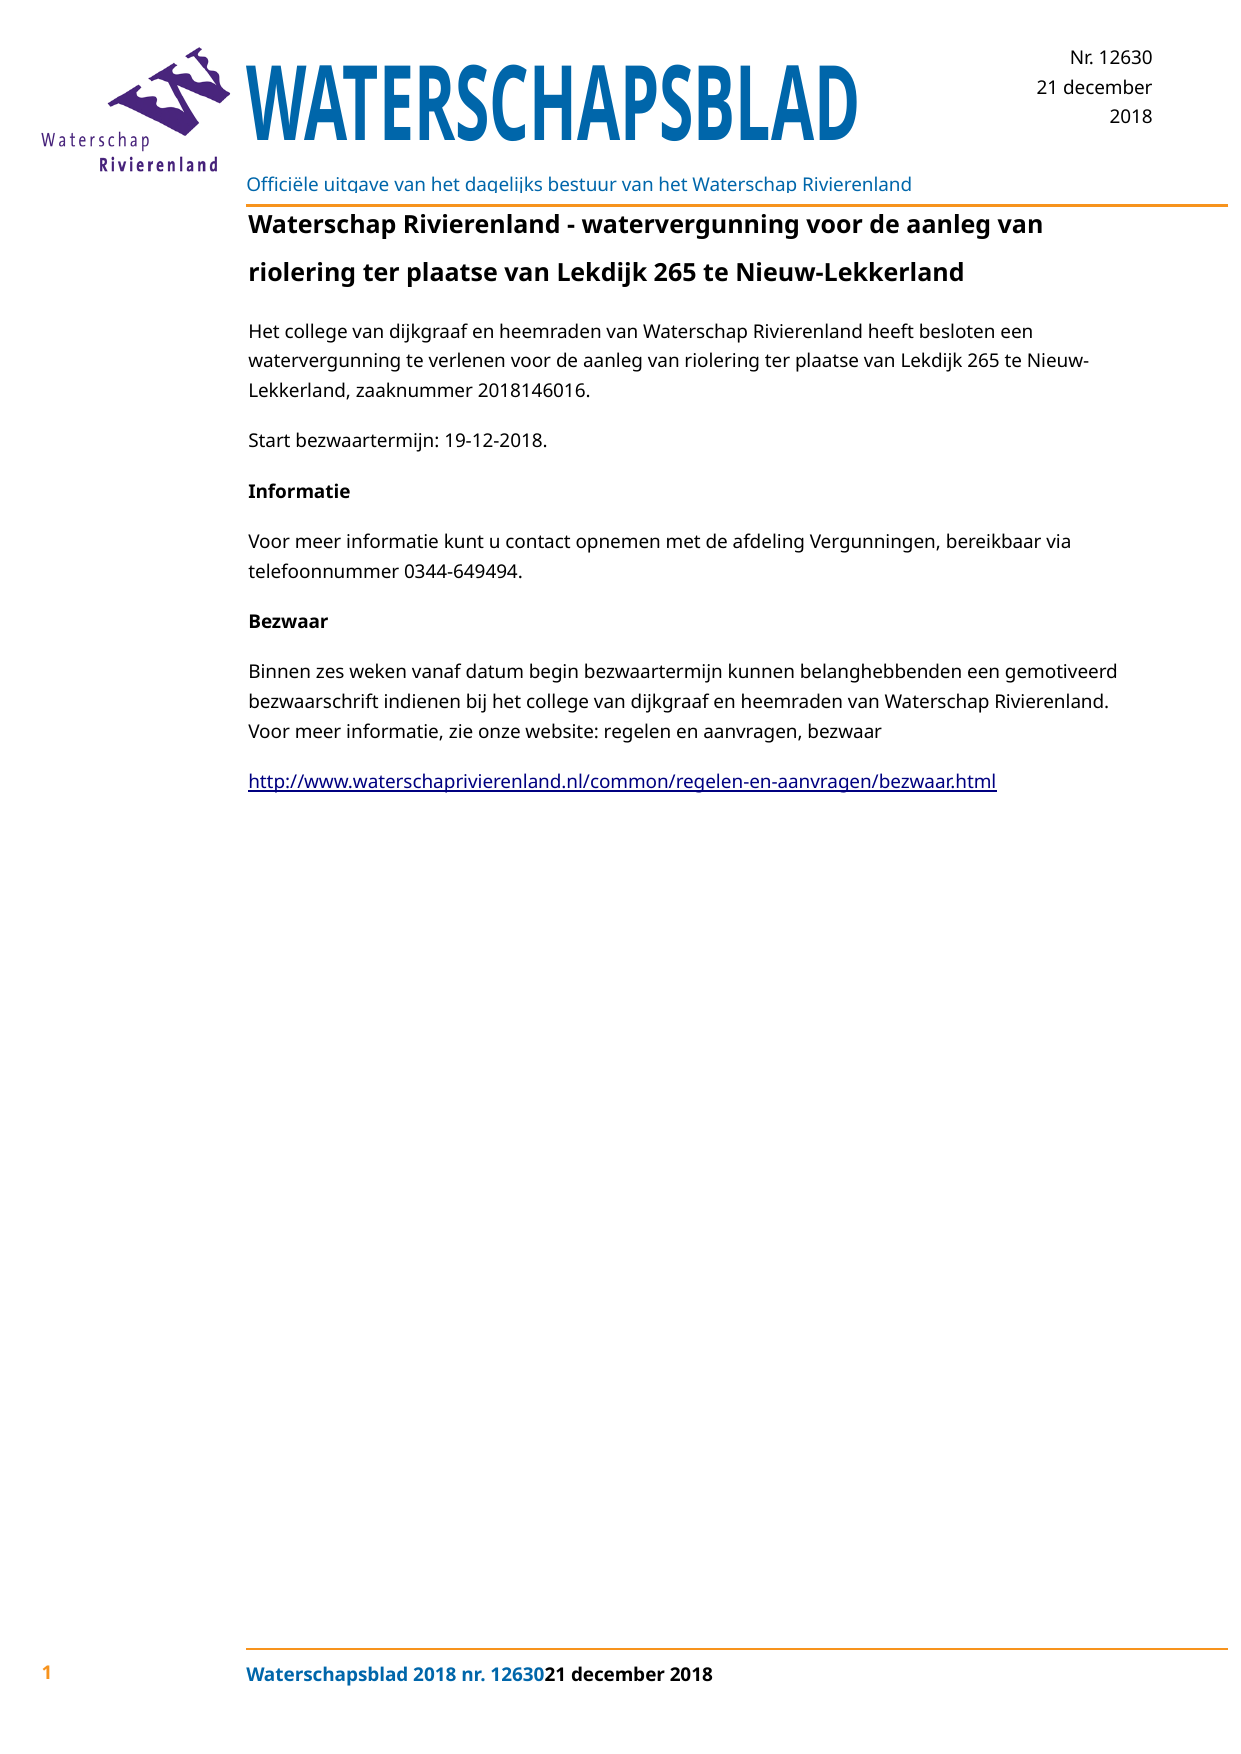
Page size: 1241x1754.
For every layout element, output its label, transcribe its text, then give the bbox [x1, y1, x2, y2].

text Het college van dijkgraaf en heemraden van Waterschap Rivierenland heeft besloten een watervergunning te verlenen voor de aanleg van riolering ter plaatse van Lekdijk 265 te Nieuw-Lekkerland, zaaknummer 2018146016. [248, 318, 1152, 403]
text Voor meer informatie kunt u contact opnemen met de afdeling Vergunningen, bereikbaar via telefoonnummer 0344-649494. [248, 528, 1152, 584]
text Waterschap Rivierenland - watervergunning voor de aanleg van riolering ter plaatse van Lekdijk 265 te Nieuw-Lekkerland [248, 207, 1152, 288]
text Start bezwaartermijn: 19-12-2018. [248, 427, 1152, 453]
picture [41, 47, 231, 172]
text Informatie [248, 478, 1152, 504]
text http://www.waterschaprivierenland.nl/common/regelen-en-aanvragen/bezwaar.html [248, 768, 1152, 794]
text Bezwaar [248, 608, 1152, 634]
text Binnen zes weken vanaf datum begin bezwaartermijn kunnen belanghebbenden een gemotiveerd bezwaarschrift indienen bij het college van dijkgraaf en heemraden van Waterschap Rivierenland. Voor meer informatie, zie onze website: regelen en aanvragen, bezwaar [248, 659, 1152, 744]
